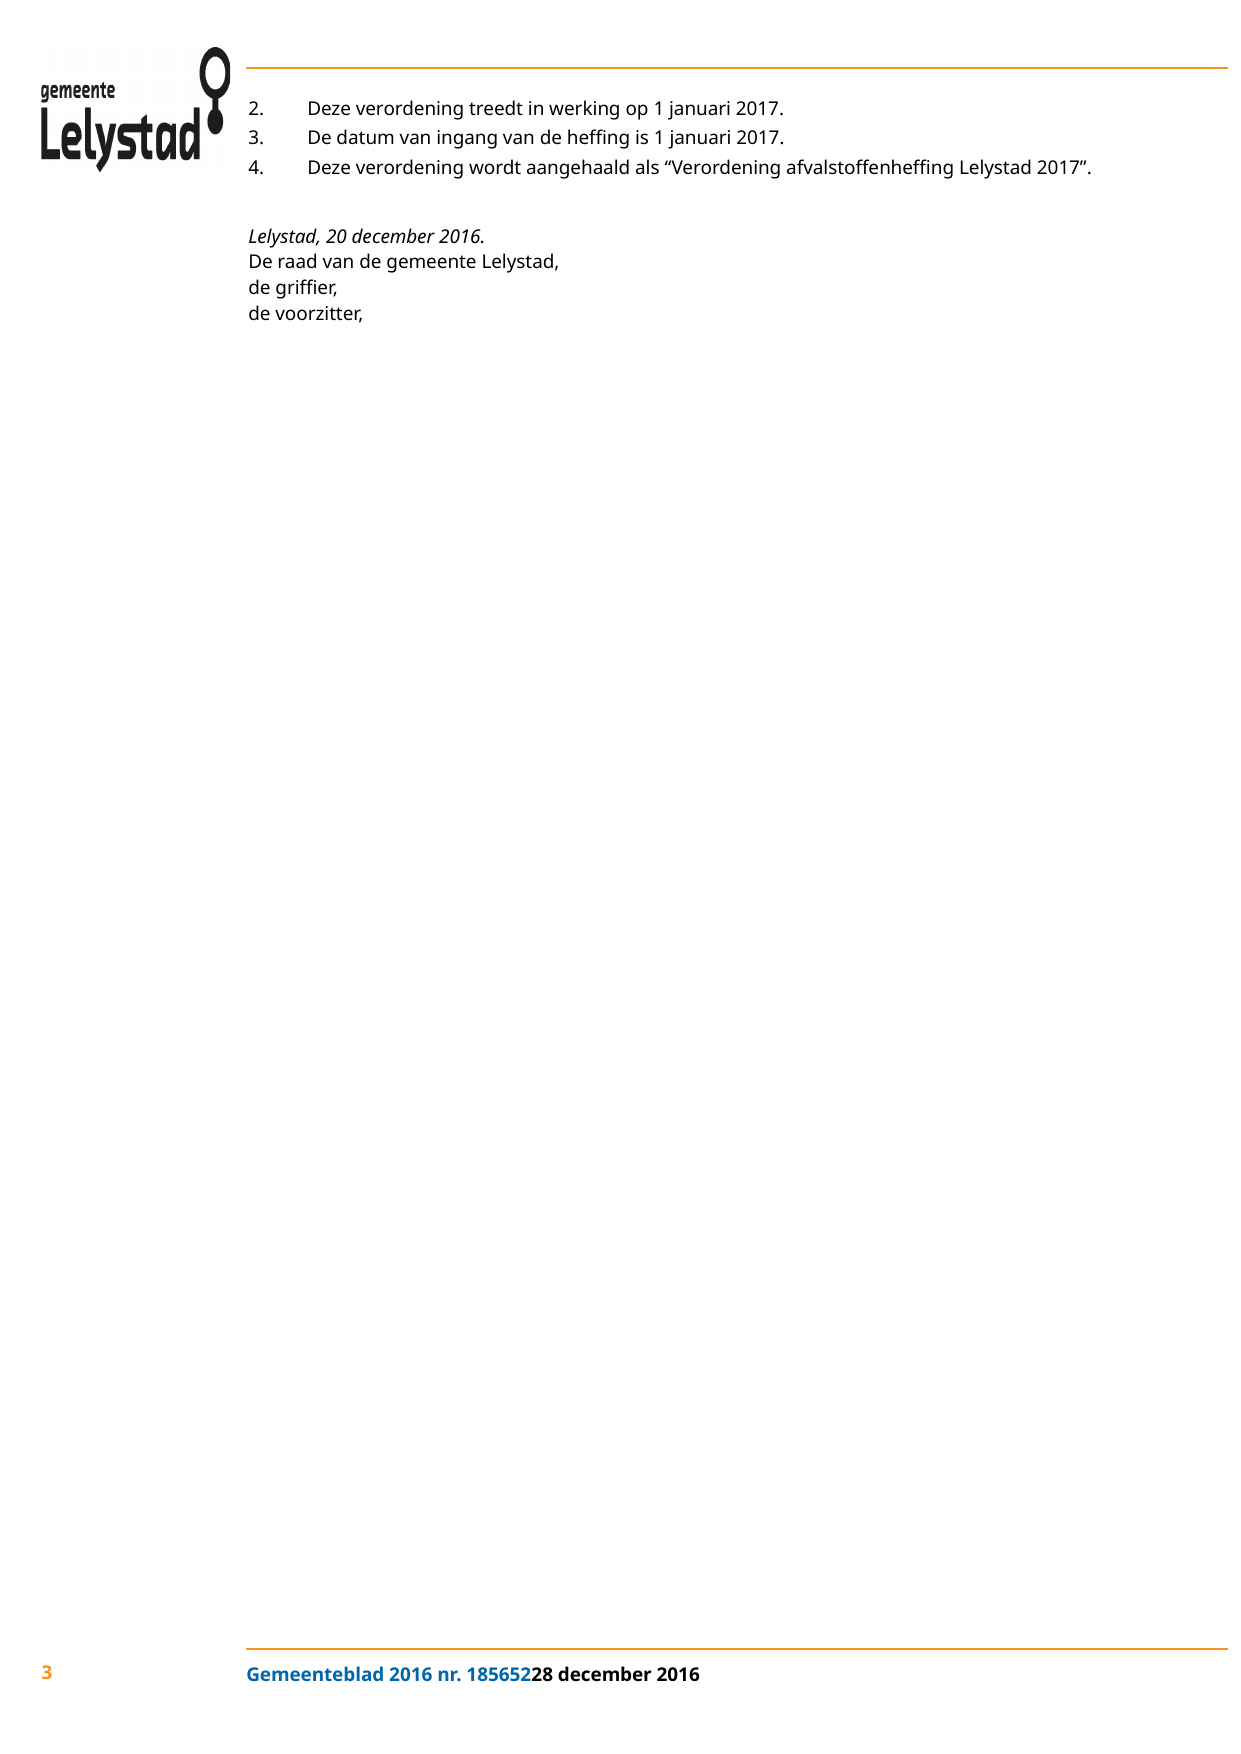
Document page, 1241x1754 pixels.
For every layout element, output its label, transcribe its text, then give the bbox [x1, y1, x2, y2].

list Deze verordening wordt aangehaald als “Verordening afvalstoffenheffing Lelystad 2017”. [248, 154, 1152, 180]
text de voorzitter, [248, 300, 1152, 326]
text De raad van de gemeente Lelystad, [248, 248, 1152, 274]
list De datum van ingang van de heffing is 1 januari 2017. [248, 124, 1152, 150]
text Lelystad, 20 december 2016. [248, 223, 1152, 248]
text de griffier, [248, 274, 1152, 300]
picture [41, 47, 231, 172]
list Deze verordening treedt in werking op 1 januari 2017. [248, 95, 1152, 121]
